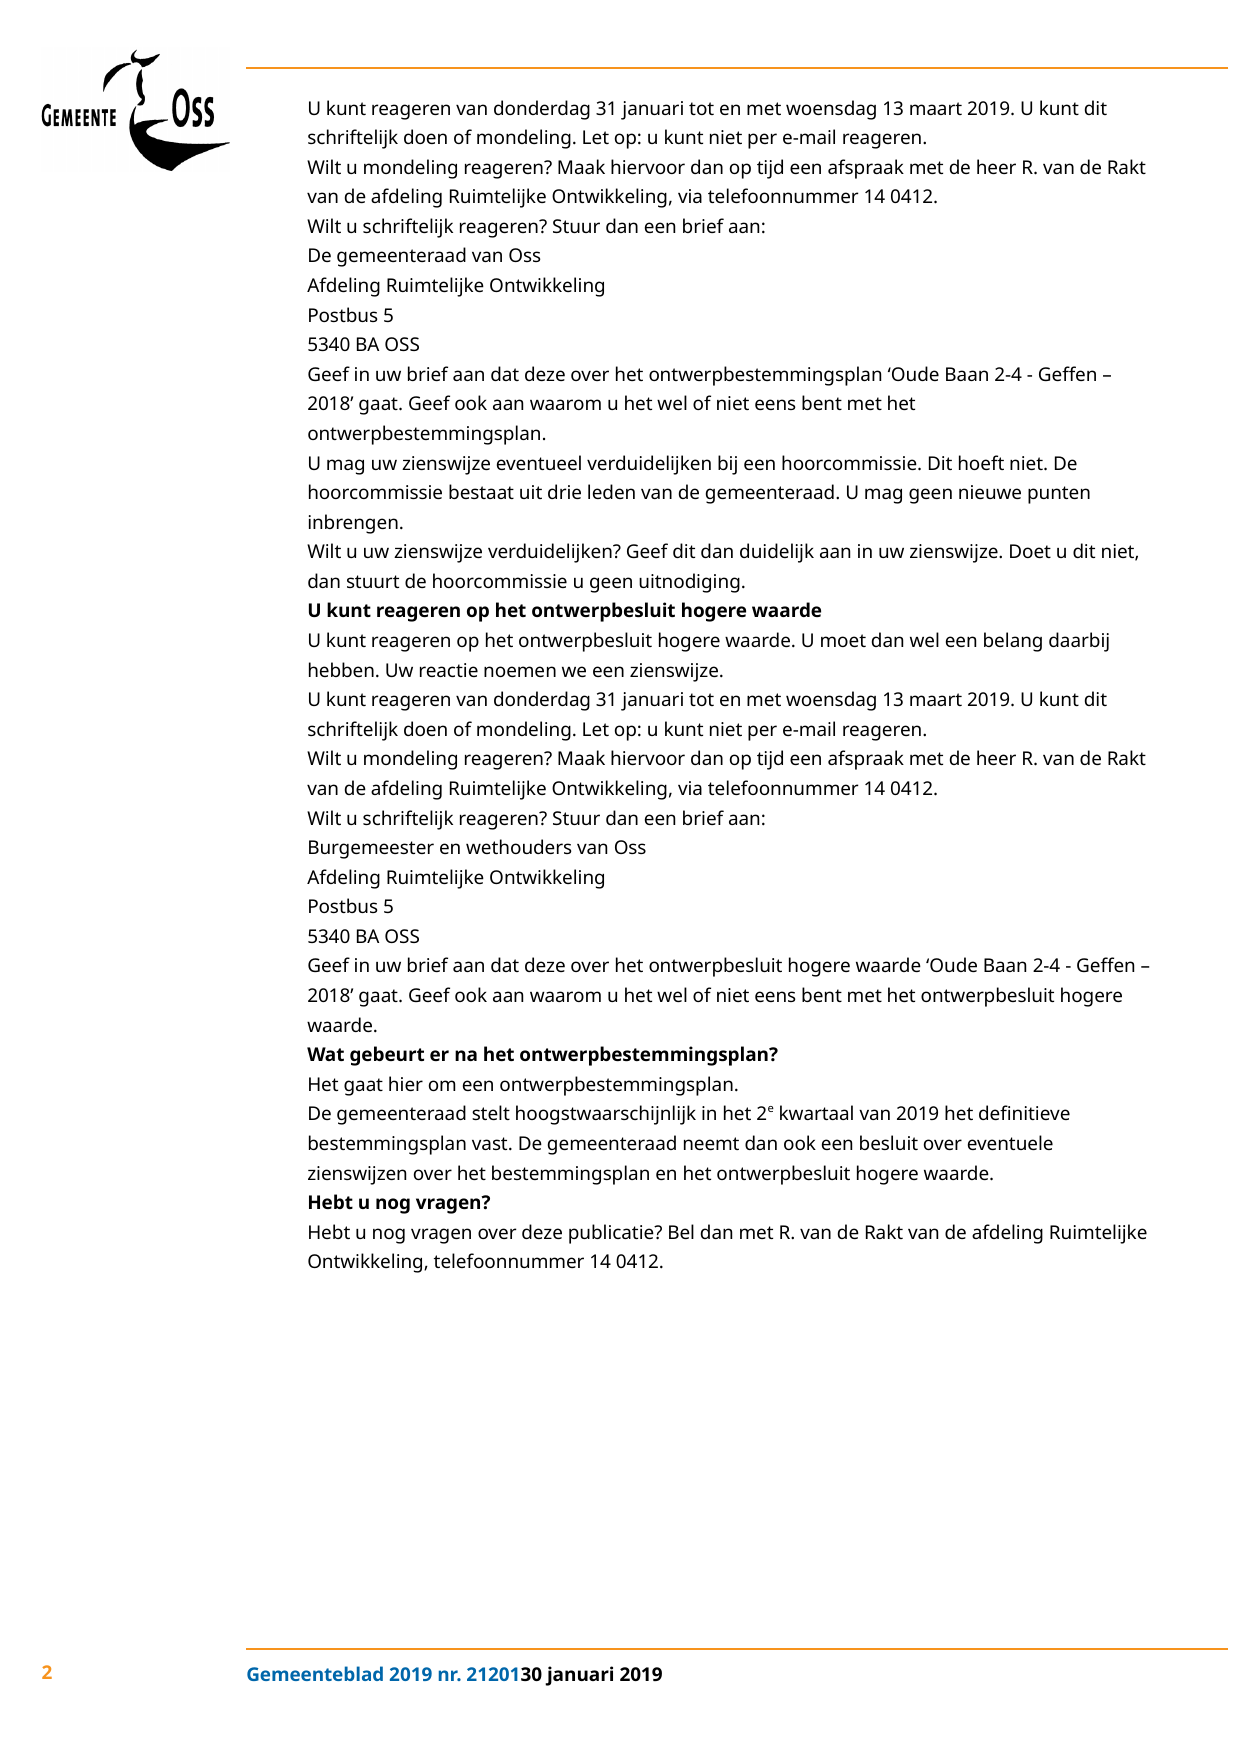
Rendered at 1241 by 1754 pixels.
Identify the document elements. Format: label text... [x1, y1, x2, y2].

list De gemeenteraad van Oss [248, 243, 1152, 268]
picture [41, 47, 231, 172]
list Wilt u mondeling reageren? Maak hiervoor dan op tijd een afspraak met de heer R. van de Rakt van de afdeling Ruimtelijke Ontwikkeling, via telefoonnummer 14 0412. [248, 746, 1152, 801]
list De gemeenteraad stelt hoogstwaarschijnlijk in het 2e kwartaal van 2019 het definitieve bestemmingsplan vast. De gemeenteraad neemt dan ook een besluit over eventuele zienswijzen over het bestemmingsplan en het ontwerpbesluit hogere waarde. [248, 1101, 1152, 1186]
list Geef in uw brief aan dat deze over het ontwerpbesluit hogere waarde ‘Oude Baan 2-4 - Geffen – 2018’ gaat. Geef ook aan waarom u het wel of niet eens bent met het ontwerpbesluit hogere waarde. [248, 953, 1152, 1038]
list Hebt u nog vragen? [248, 1189, 1152, 1215]
list Wilt u uw zienswijze verduidelijken? Geef dit dan duidelijk aan in uw zienswijze. Doet u dit niet, dan stuurt de hoorcommissie u geen uitnodiging. [248, 538, 1152, 594]
list U kunt reageren van donderdag 31 januari tot en met woensdag 13 maart 2019. U kunt dit schriftelijk doen of mondeling. Let op: u kunt niet per e-mail reageren. [248, 95, 1152, 150]
list Wilt u schriftelijk reageren? Stuur dan een brief aan: [248, 805, 1152, 831]
list Afdeling Ruimtelijke Ontwikkeling [248, 272, 1152, 298]
list Postbus 5 [248, 302, 1152, 328]
list 5340 BA OSS [248, 923, 1152, 949]
list 5340 BA OSS [248, 331, 1152, 357]
list U kunt reageren van donderdag 31 januari tot en met woensdag 13 maart 2019. U kunt dit schriftelijk doen of mondeling. Let op: u kunt niet per e-mail reageren. [248, 686, 1152, 742]
list U kunt reageren op het ontwerpbesluit hogere waarde [248, 598, 1152, 623]
list U kunt reageren op het ontwerpbesluit hogere waarde. U moet dan wel een belang daarbij hebben. Uw reactie noemen we een zienswijze. [248, 627, 1152, 683]
list Wat gebeurt er na het ontwerpbestemmingsplan? [248, 1041, 1152, 1067]
list Wilt u schriftelijk reageren? Stuur dan een brief aan: [248, 213, 1152, 239]
list Wilt u mondeling reageren? Maak hiervoor dan op tijd een afspraak met de heer R. van de Rakt van de afdeling Ruimtelijke Ontwikkeling, via telefoonnummer 14 0412. [248, 154, 1152, 209]
list Hebt u nog vragen over deze publicatie? Bel dan met R. van de Rakt van de afdeling Ruimtelijke Ontwikkeling, telefoonnummer 14 0412. [248, 1219, 1152, 1274]
list Postbus 5 [248, 893, 1152, 919]
list Burgemeester en wethouders van Oss [248, 834, 1152, 860]
list Geef in uw brief aan dat deze over het ontwerpbestemmingsplan ‘Oude Baan 2-4 - Geffen – 2018’ gaat. Geef ook aan waarom u het wel of niet eens bent met het ontwerpbestemmingsplan. [248, 361, 1152, 446]
list Het gaat hier om een ontwerpbestemmingsplan. [248, 1071, 1152, 1097]
list Afdeling Ruimtelijke Ontwikkeling [248, 864, 1152, 890]
list U mag uw zienswijze eventueel verduidelijken bij een hoorcommissie. Dit hoeft niet. De hoorcommissie bestaat uit drie leden van de gemeenteraad. U mag geen nieuwe punten inbrengen. [248, 450, 1152, 535]
